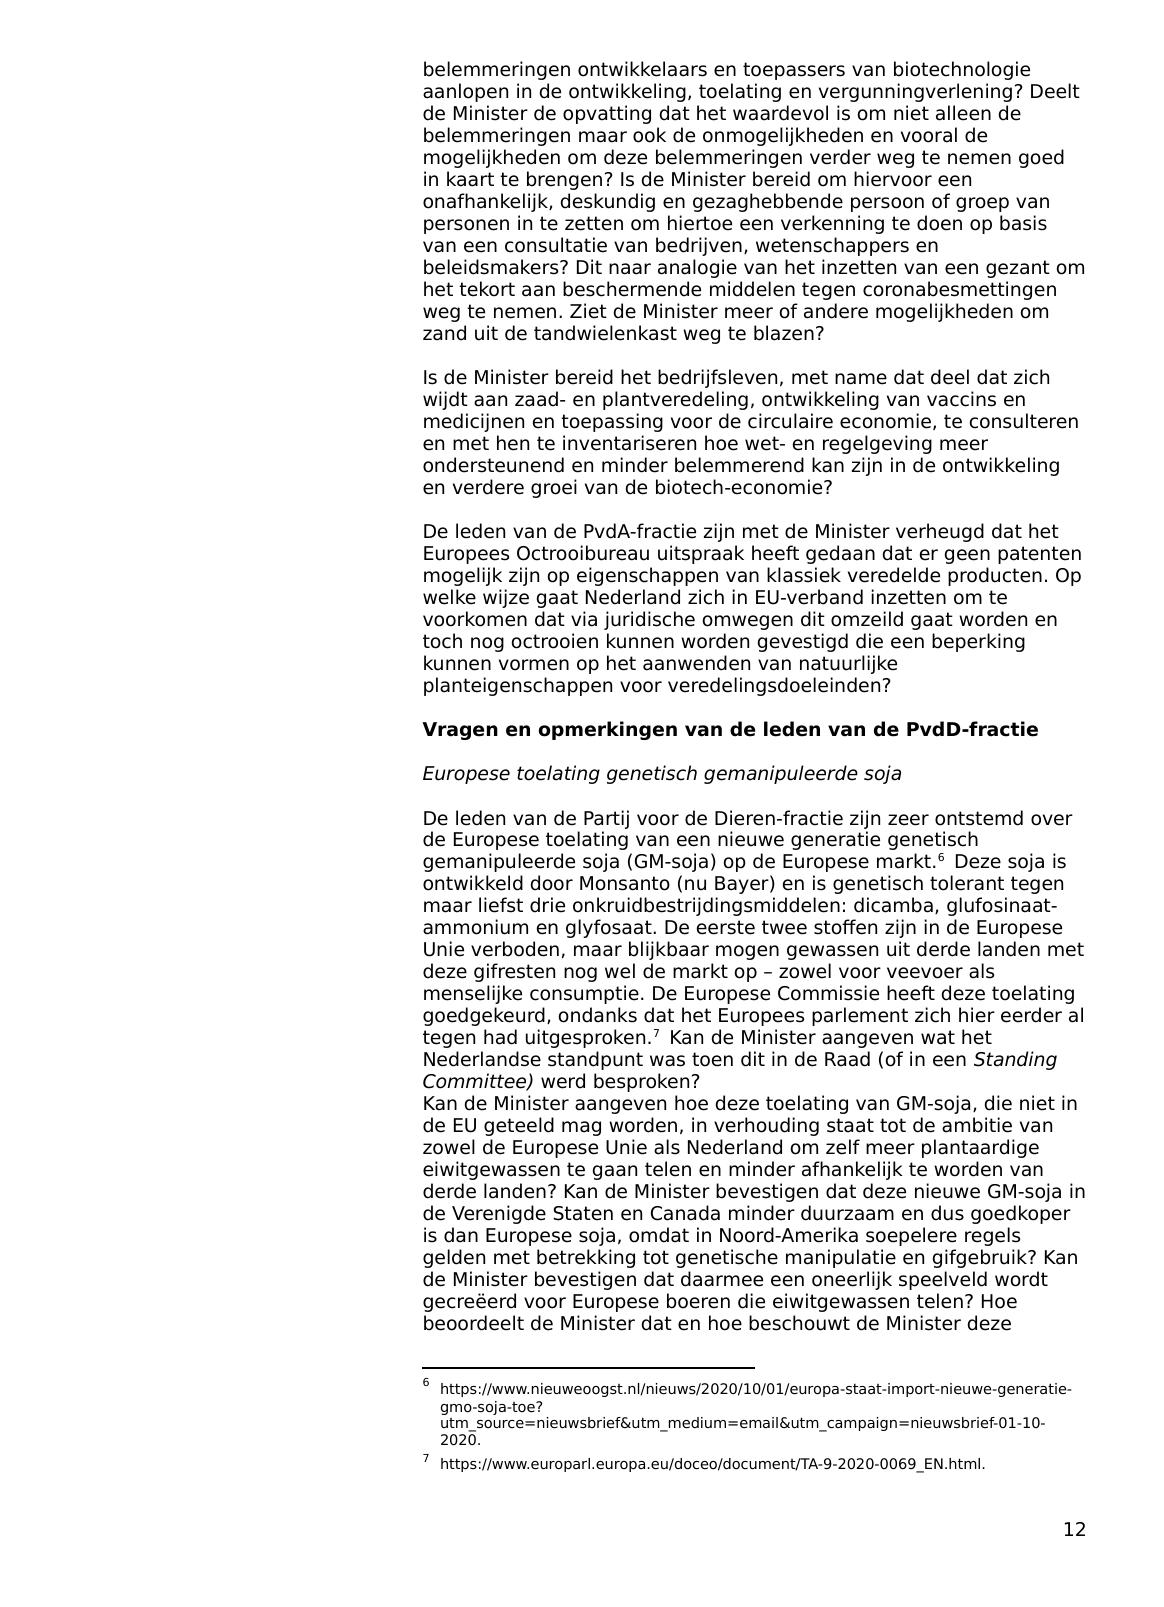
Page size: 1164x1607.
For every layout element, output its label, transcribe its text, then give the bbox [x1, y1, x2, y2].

text De leden van de PvdA-fractie zijn met de Minister verheugd dat het Europees Octrooibureau uitspraak heeft gedaan dat er geen patenten mogelijk zijn op eigenschappen van klassiek veredelde producten. Op welke wijze gaat Nederland zich in EU-verband inzetten om te voorkomen dat via juridische omwegen dit omzeild gaat worden en toch nog octrooien kunnen worden gevestigd die een beperking kunnen vormen op het aanwenden van natuurlijke planteigenschappen voor veredelingsdoeleinden? [422, 521, 1087, 697]
text https://www.europarl.europa.eu/doceo/document/TA-9-2020-0069_EN.html. [422, 1452, 1087, 1474]
subtitle Europese toelating genetisch gemanipuleerde soja [422, 763, 1087, 785]
text belemmeringen ontwikkelaars en toepassers van biotechnologie aanlopen in de ontwikkeling, toelating en vergunningverlening? Deelt de Minister de opvatting dat het waardevol is om niet alleen de belemmeringen maar ook de onmogelijkheden en vooral de mogelijkheden om deze belemmeringen verder weg te nemen goed in kaart te brengen? Is de Minister bereid om hiervoor een onafhankelijk, deskundig en gezaghebbende persoon of groep van personen in te zetten om hiertoe een verkenning te doen op basis van een consultatie van bedrijven, wetenschappers en beleidsmakers? Dit naar analogie van het inzetten van een gezant om het tekort aan beschermende middelen tegen coronabesmettingen weg te nemen. Ziet de Minister meer of andere mogelijkheden om zand uit de tandwielenkast weg te blazen? [422, 59, 1087, 345]
text De leden van de Partij voor de Dieren-fractie zijn zeer ontstemd over de Europese toelating van een nieuwe generatie genetisch gemanipuleerde soja (GM-soja) op de Europese markt. Deze soja is ontwikkeld door Monsanto (nu Bayer) en is genetisch tolerant tegen maar liefst drie onkruidbestrijdingsmiddelen: dicamba, glufosinaat-ammonium en glyfosaat. De eerste twee stoffen zijn in de Europese Unie verboden, maar blijkbaar mogen gewassen uit derde landen met deze gifresten nog wel de markt op – zowel voor veevoer als menselijke consumptie. De Europese Commissie heeft deze toelating goedgekeurd, ondanks dat het Europees parlement zich hier eerder al tegen had uitgesproken. Kan de Minister aangeven wat het Nederlandse standpunt was toen dit in de Raad (of in een Standing Committee) werd besproken? [422, 807, 1087, 1093]
text Kan de Minister aangeven hoe deze toelating van GM-soja, die niet in de EU geteeld mag worden, in verhouding staat tot de ambitie van zowel de Europese Unie als Nederland om zelf meer plantaardige eiwitgewassen te gaan telen en minder afhankelijk te worden van derde landen? Kan de Minister bevestigen dat deze nieuwe GM-soja in de Verenigde Staten en Canada minder duurzaam en dus goedkoper is dan Europese soja, omdat in Noord-Amerika soepelere regels gelden met betrekking tot genetische manipulatie en gifgebruik? Kan de Minister bevestigen dat daarmee een oneerlijk speelveld wordt gecreëerd voor Europese boeren die eiwitgewassen telen? Hoe beoordeelt de Minister dat en hoe beschouwt de Minister deze [422, 1093, 1087, 1335]
subtitle Vragen en opmerkingen van de leden van de PvdD-fractie [422, 719, 1087, 741]
text https://www.nieuweoogst.nl/nieuws/2020/10/01/europa-staat-import-nieuwe-generatie-gmo-soja-toe?utm_source=nieuwsbrief&utm_medium=email&utm_campaign=nieuwsbrief-01-10-2020. [422, 1377, 1087, 1449]
text Is de Minister bereid het bedrijfsleven, met name dat deel dat zich wijdt aan zaad- en plantveredeling, ontwikkeling van vaccins en medicijnen en toepassing voor de circulaire economie, te consulteren en met hen te inventariseren hoe wet- en regelgeving meer ondersteunend en minder belemmerend kan zijn in de ontwikkeling en verdere groei van de biotech-economie? [422, 367, 1087, 499]
